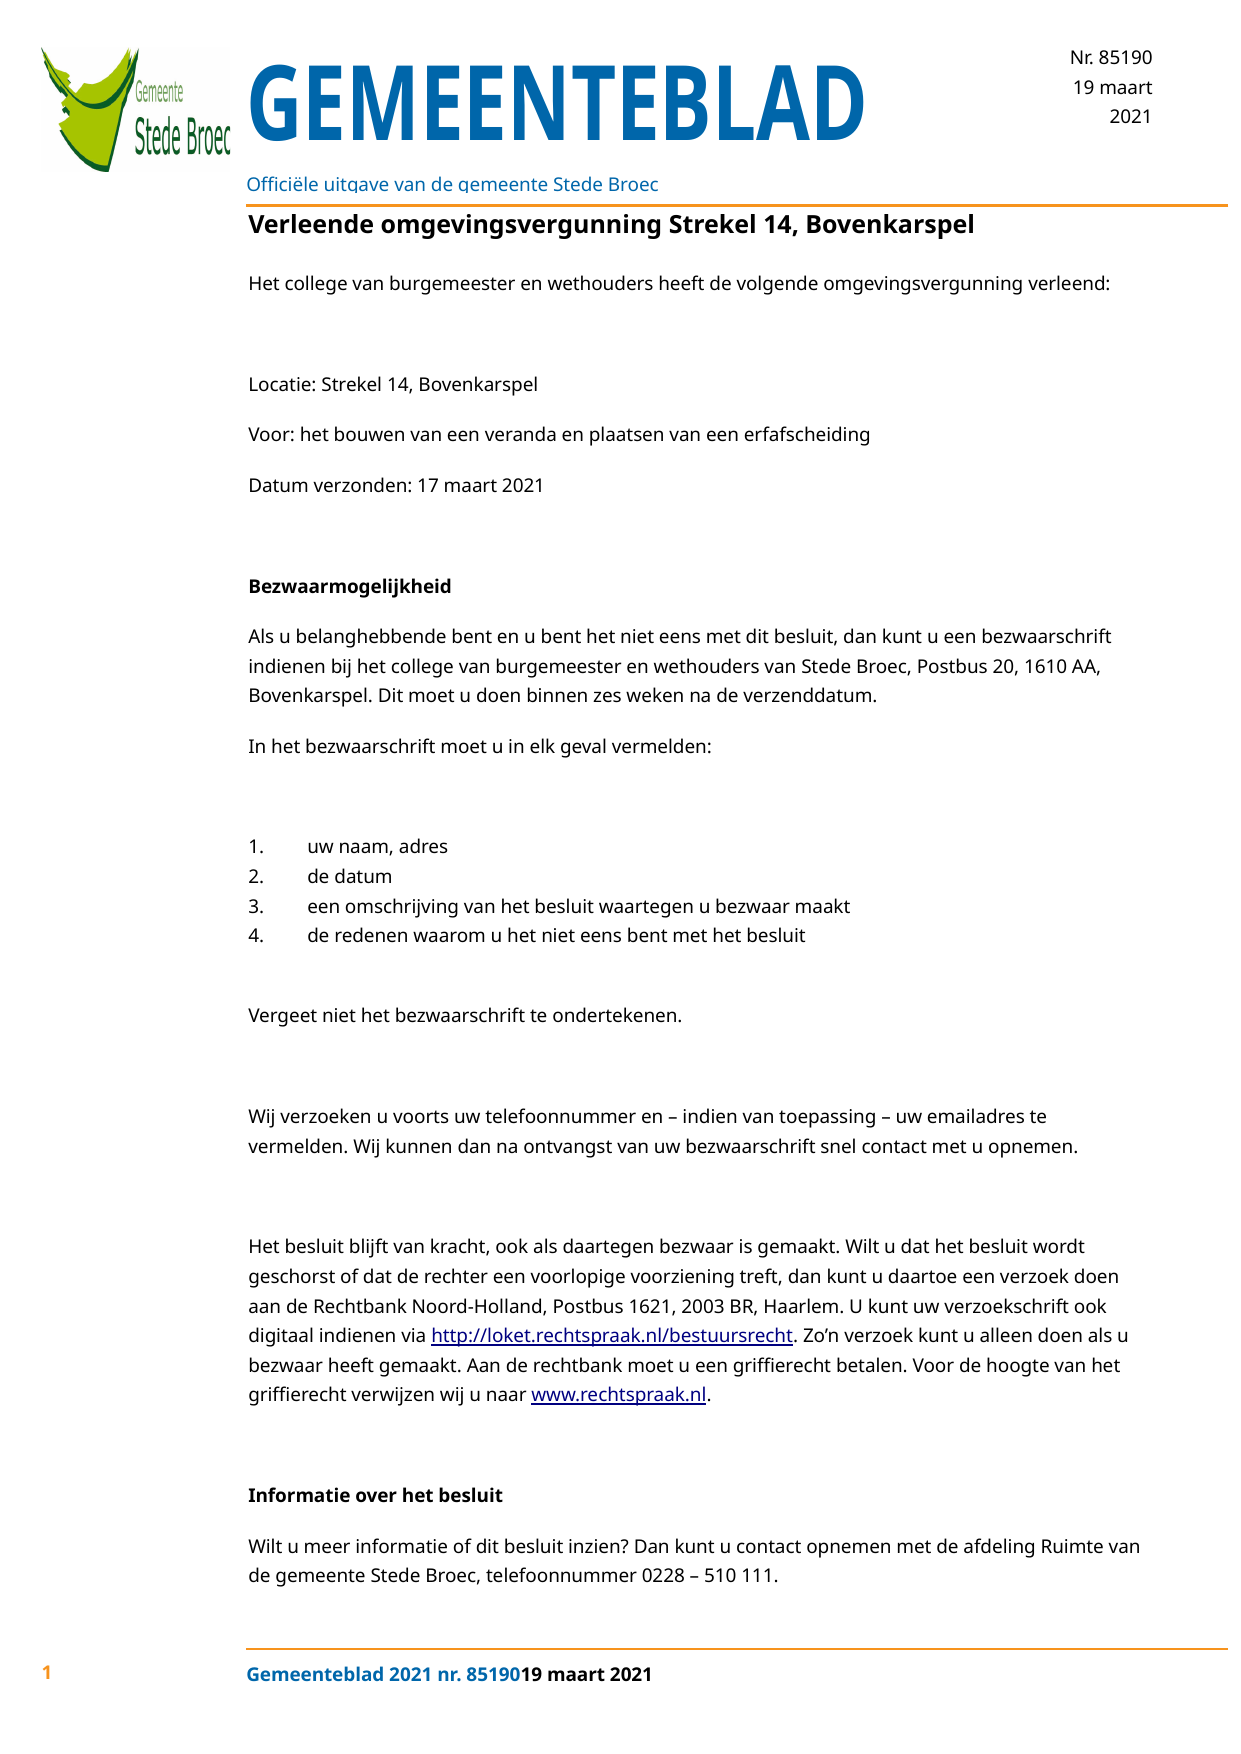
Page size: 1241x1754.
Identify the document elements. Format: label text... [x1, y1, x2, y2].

text Het college van burgemeester en wethouders heeft de volgende omgevingsvergunning verleend: [248, 270, 1152, 296]
list de datum [248, 863, 1152, 889]
text Het besluit blijft van kracht, ook als daartegen bezwaar is gemaakt. Wilt u dat het besluit wordt geschorst of dat de rechter een voorlopige voorziening treft, dan kunt u daartoe een verzoek doen aan de Rechtbank Noord-Holland, Postbus 1621, 2003 BR, Haarlem. U kunt uw verzoekschrift ook digitaal indienen via http://loket.rechtspraak.nl/bestuursrecht. Zo’n verzoek kunt u alleen doen als u bezwaar heeft gemaakt. Aan de rechtbank moet u een griffierecht betalen. Voor de hoogte van het griffierecht verwijzen wij u naar www.rechtspraak.nl. [248, 1234, 1152, 1407]
text Vergeet niet het bezwaarschrift te ondertekenen. [248, 1002, 1152, 1028]
text Informatie over het besluit [248, 1482, 1152, 1508]
text Verleende omgevingsvergunning Strekel 14, Bovenkarspel [248, 207, 1152, 241]
text Locatie: Strekel 14, Bovenkarspel [248, 371, 1152, 397]
text Als u belanghebbende bent en u bent het niet eens met dit besluit, dan kunt u een bezwaarschrift indienen bij het college van burgemeester en wethouders van Stede Broec, Postbus 20, 1610 AA, Bovenkarspel. Dit moet u doen binnen zes weken na de verzenddatum. [248, 623, 1152, 708]
text Voor: het bouwen van een veranda en plaatsen van een erfafscheiding [248, 422, 1152, 447]
text Bezwaarmogelijkheid [248, 573, 1152, 598]
text Wij verzoeken u voorts uw telefoonnummer en – indien van toepassing – uw emailadres te vermelden. Wij kunnen dan na ontvangst van uw bezwaarschrift snel contact met u opnemen. [248, 1103, 1152, 1158]
list uw naam, adres [248, 834, 1152, 859]
picture [41, 47, 231, 172]
text Datum verzonden: 17 maart 2021 [248, 472, 1152, 498]
text In het bezwaarschrift moet u in elk geval vermelden: [248, 733, 1152, 758]
list de redenen waarom u het niet eens bent met het besluit [248, 922, 1152, 948]
text Wilt u meer informatie of dit besluit inzien? Dan kunt u contact opnemen met de afdeling Ruimte van de gemeente Stede Broec, telefoonnummer 0228 – 510 111. [248, 1533, 1152, 1588]
list een omschrijving van het besluit waartegen u bezwaar maakt [248, 893, 1152, 918]
